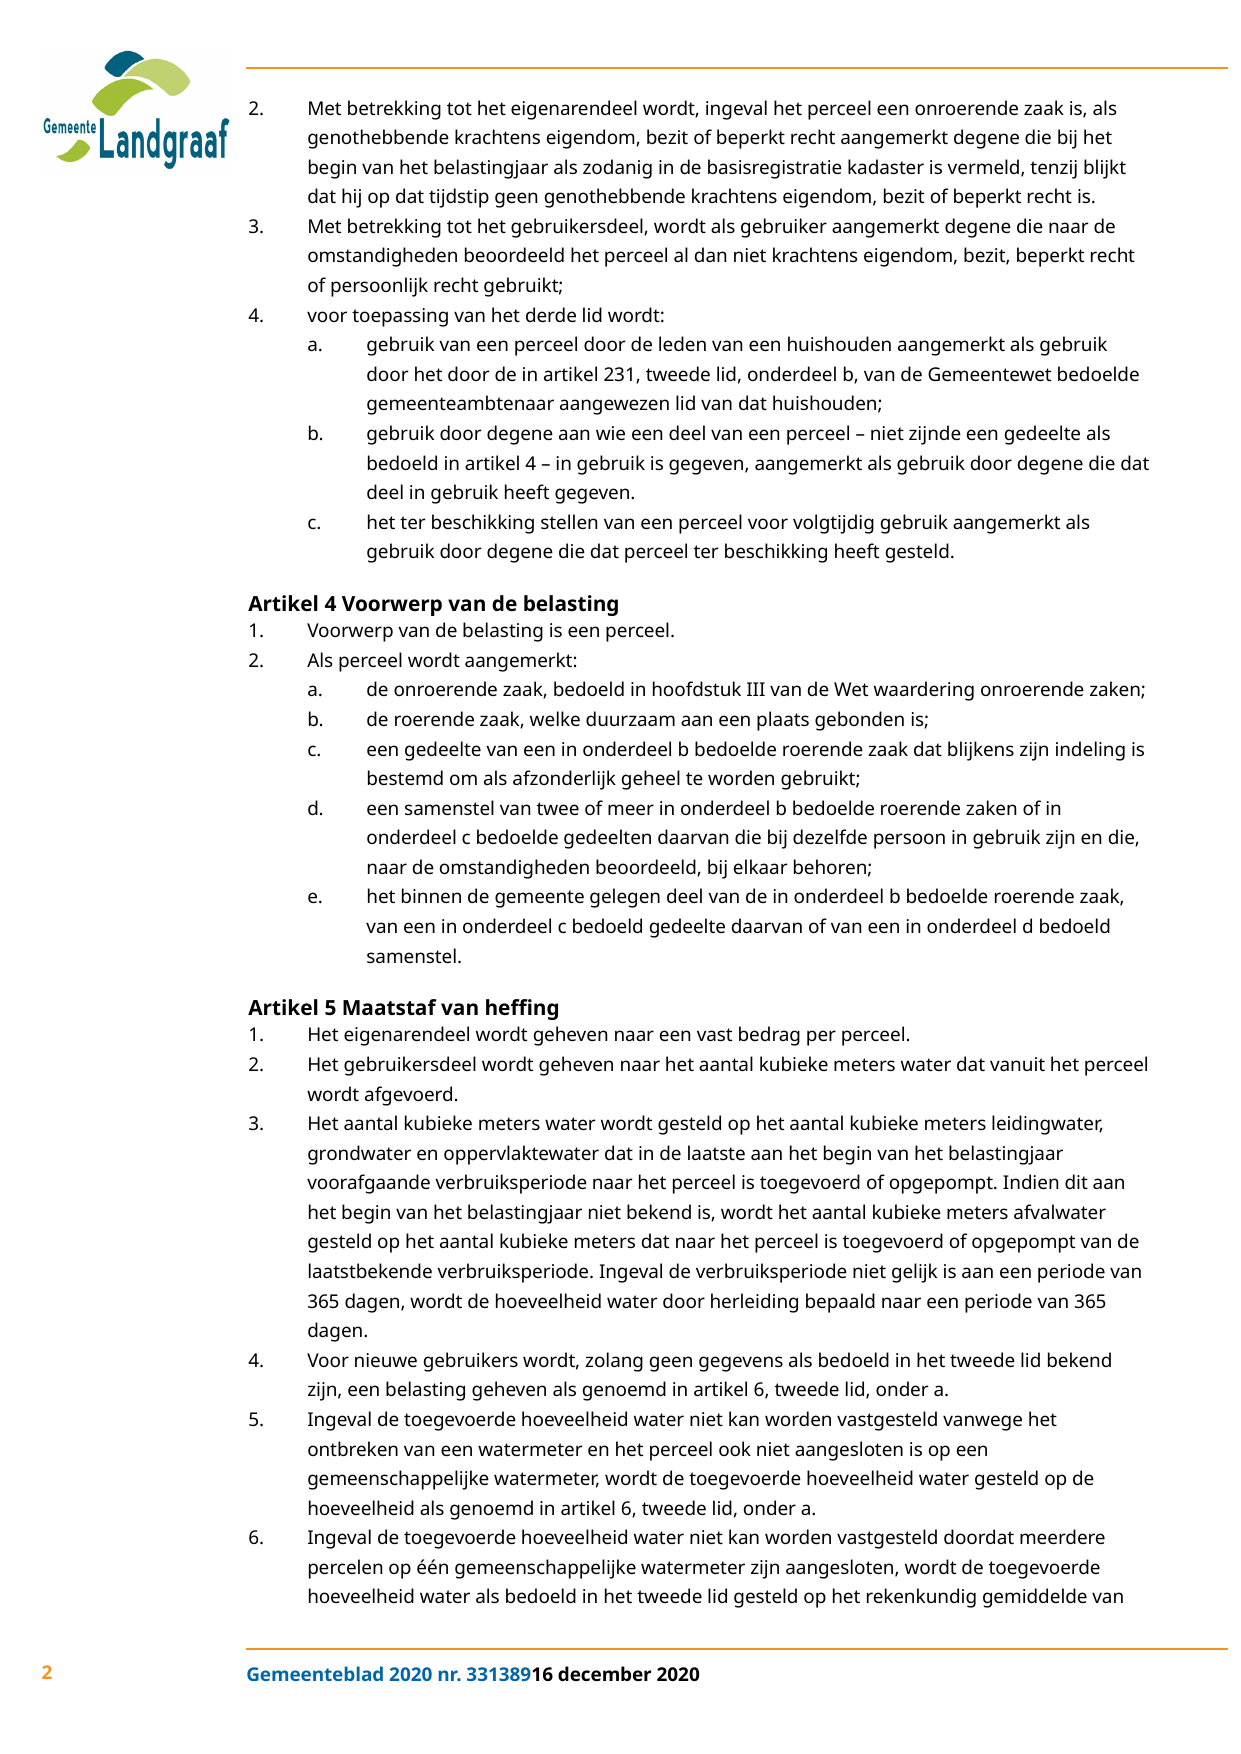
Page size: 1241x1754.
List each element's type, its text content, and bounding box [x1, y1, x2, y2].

list Het aantal kubieke meters water wordt gesteld op het aantal kubieke meters leidingwater, grondwater en oppervlaktewater dat in de laatste aan het begin van het belastingjaar voorafgaande verbruiksperiode naar het perceel is toegevoerd of opgepompt. Indien dit aan het begin van het belastingjaar niet bekend is, wordt het aantal kubieke meters afvalwater gesteld op het aantal kubieke meters dat naar het perceel is toegevoerd of opgepompt van de laatstbekende verbruiksperiode. Ingeval de verbruiksperiode niet gelijk is aan een periode van 365 dagen, wordt de hoeveelheid water door herleiding bepaald naar een periode van 365 dagen. [248, 1110, 1152, 1343]
list het ter beschikking stellen van een perceel voor volgtijdig gebruik aangemerkt als gebruik door degene die dat perceel ter beschikking heeft gesteld. [307, 509, 1152, 564]
picture [41, 47, 231, 172]
text Artikel 5 Maatstaf van heffing [248, 993, 1152, 1022]
list Ingeval de toegevoerde hoeveelheid water niet kan worden vastgesteld vanwege het ontbreken van een watermeter en het perceel ook niet aangesloten is op een gemeenschappelijke watermeter, wordt de toegevoerde hoeveelheid water gesteld op de hoeveelheid als genoemd in artikel 6, tweede lid, onder a. [248, 1406, 1152, 1521]
list Voorwerp van de belasting is een perceel. [248, 617, 1152, 643]
text Artikel 4 Voorwerp van de belasting [248, 589, 1152, 617]
list Met betrekking tot het gebruikersdeel, wordt als gebruiker aangemerkt degene die naar de omstandigheden beoordeeld het perceel al dan niet krachtens eigendom, bezit, beperkt recht of persoonlijk recht gebruikt; [248, 213, 1152, 298]
list de roerende zaak, welke duurzaam aan een plaats gebonden is; [307, 706, 1152, 732]
list gebruik door degene aan wie een deel van een perceel – niet zijnde een gedeelte als bedoeld in artikel 4 – in gebruik is gegeven, aangemerkt als gebruik door degene die dat deel in gebruik heeft gegeven. [307, 420, 1152, 505]
list de onroerende zaak, bedoeld in hoofdstuk III van de Wet waardering onroerende zaken; [307, 677, 1152, 702]
list Ingeval de toegevoerde hoeveelheid water niet kan worden vastgesteld doordat meerdere percelen op één gemeenschappelijke watermeter zijn aangesloten, wordt de toegevoerde hoeveelheid water als bedoeld in het tweede lid gesteld op het rekenkundig gemiddelde van [248, 1524, 1152, 1609]
list Als perceel wordt aangemerkt: [248, 647, 1152, 673]
list een samenstel van twee of meer in onderdeel b bedoelde roerende zaken of in onderdeel c bedoelde gedeelten daarvan die bij dezelfde persoon in gebruik zijn en die, naar de omstandigheden beoordeeld, bij elkaar behoren; [307, 795, 1152, 880]
list gebruik van een perceel door de leden van een huishouden aangemerkt als gebruik door het door de in artikel 231, tweede lid, onderdeel b, van de Gemeentewet bedoelde gemeenteambtenaar aangewezen lid van dat huishouden; [307, 331, 1152, 416]
list Het eigenarendeel wordt geheven naar een vast bedrag per perceel. [248, 1022, 1152, 1047]
list Met betrekking tot het eigenarendeel wordt, ingeval het perceel een onroerende zaak is, als genothebbende krachtens eigendom, bezit of beperkt recht aangemerkt degene die bij het begin van het belastingjaar als zodanig in de basisregistratie kadaster is vermeld, tenzij blijkt dat hij op dat tijdstip geen genothebbende krachtens eigendom, bezit of beperkt recht is. [248, 95, 1152, 209]
list Voor nieuwe gebruikers wordt, zolang geen gegevens als bedoeld in het tweede lid bekend zijn, een belasting geheven als genoemd in artikel 6, tweede lid, onder a. [248, 1347, 1152, 1402]
list een gedeelte van een in onderdeel b bedoelde roerende zaak dat blijkens zijn indeling is bestemd om als afzonderlijk geheel te worden gebruikt; [307, 736, 1152, 791]
list voor toepassing van het derde lid wordt: [248, 302, 1152, 328]
list het binnen de gemeente gelegen deel van de in onderdeel b bedoelde roerende zaak, van een in onderdeel c bedoeld gedeelte daarvan of van een in onderdeel d bedoeld samenstel. [307, 884, 1152, 968]
list Het gebruikersdeel wordt geheven naar het aantal kubieke meters water dat vanuit het perceel wordt afgevoerd. [248, 1051, 1152, 1107]
